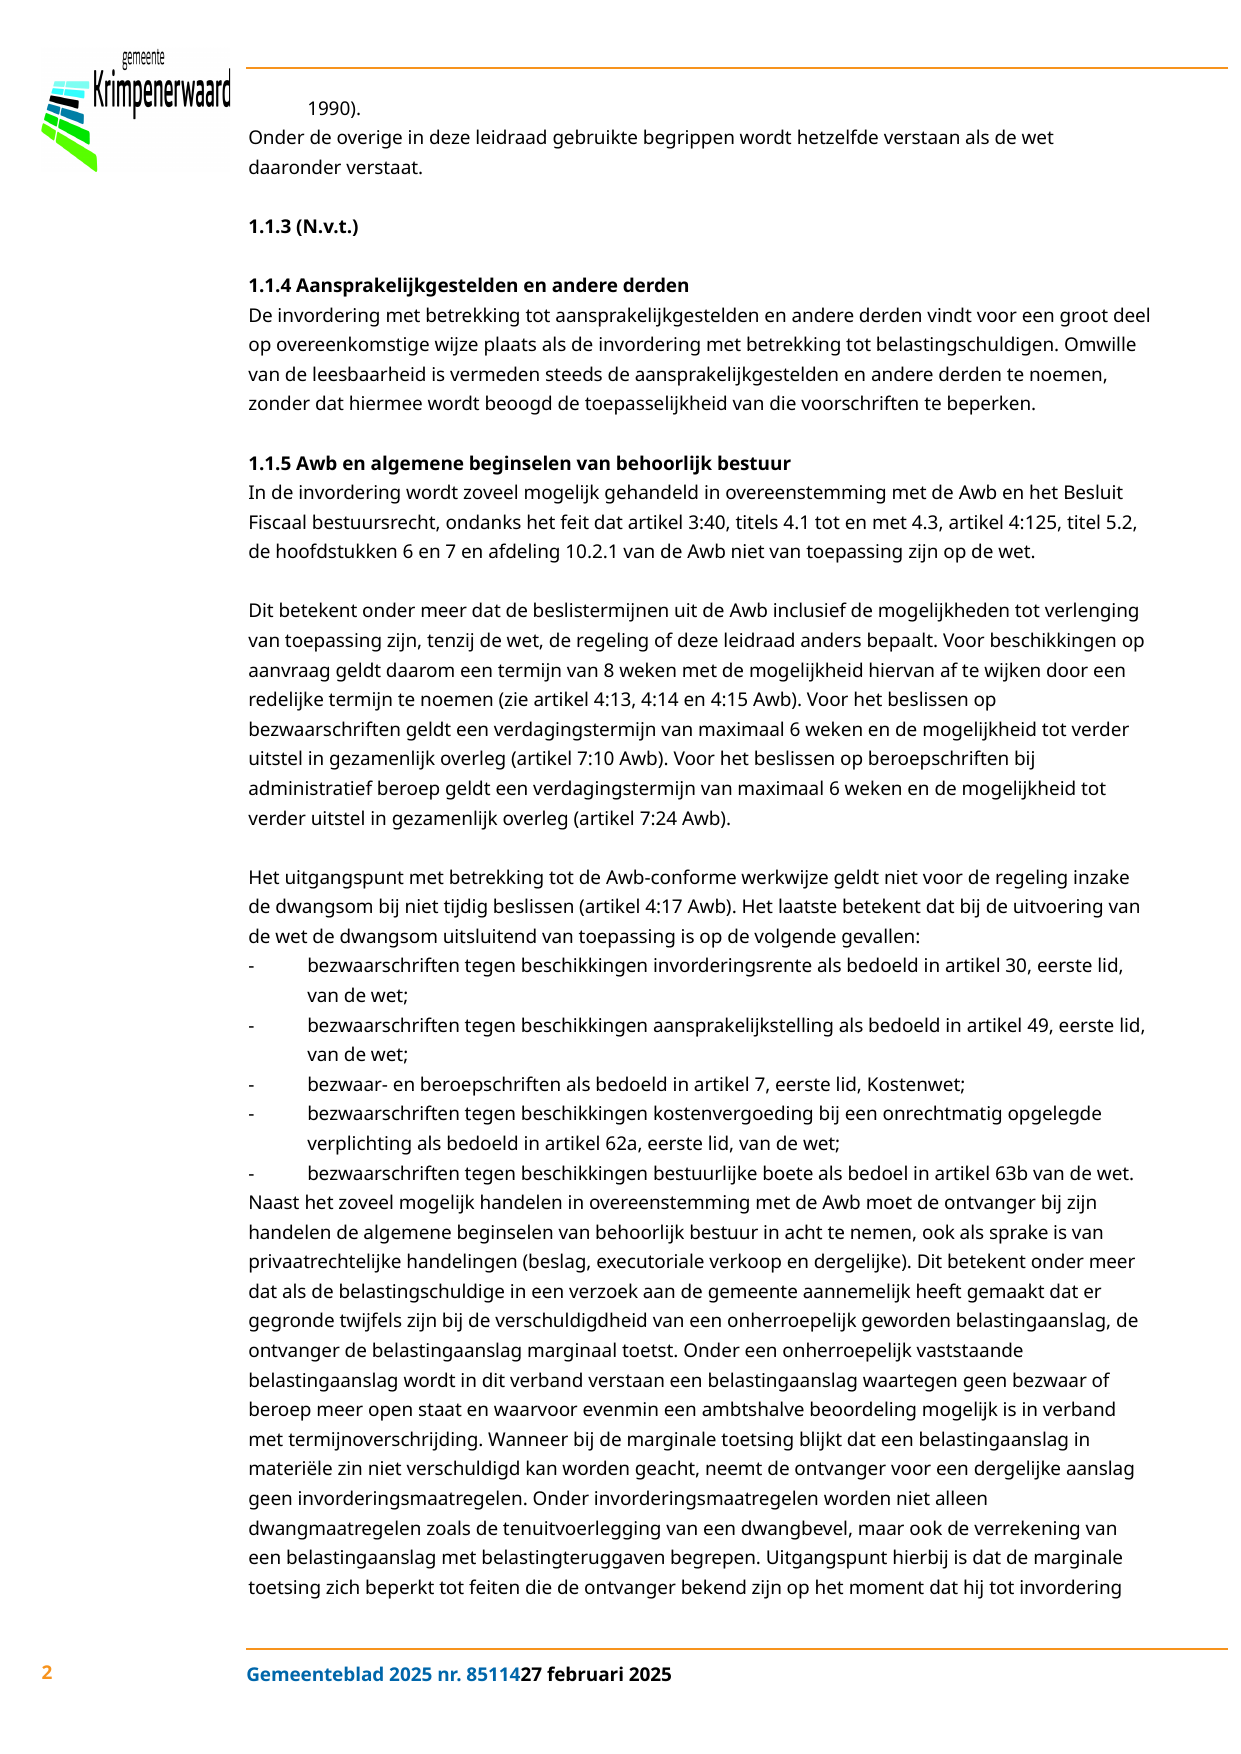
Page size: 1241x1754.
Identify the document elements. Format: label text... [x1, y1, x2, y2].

text Dit betekent onder meer dat de beslistermijnen uit de Awb inclusief de mogelijkheden tot verlenging van toepassing zijn, tenzij de wet, de regeling of deze leidraad anders bepaalt. Voor beschikkingen op aanvraag geldt daarom een termijn van 8 weken met de mogelijkheid hiervan af te wijken door een redelijke termijn te noemen (zie artikel 4:13, 4:14 en 4:15 Awb). Voor het beslissen op bezwaarschriften geldt een verdagingstermijn van maximaal 6 weken en de mogelijkheid tot verder uitstel in gezamenlijk overleg (artikel 7:10 Awb). Voor het beslissen op beroepschriften bij administratief beroep geldt een verdagingstermijn van maximaal 6 weken en de mogelijkheid tot verder uitstel in gezamenlijk overleg (artikel 7:24 Awb). [248, 598, 1152, 831]
list bezwaarschriften tegen beschikkingen bestuurlijke boete als bedoel in artikel 63b van de wet. [248, 1160, 1152, 1186]
text 1.1.4 Aansprakelijkgestelden en andere derden [248, 272, 1152, 298]
text In de invordering wordt zoveel mogelijk gehandeld in overeenstemming met de Awb en het Besluit Fiscaal bestuursrecht, ondanks het feit dat artikel 3:40, titels 4.1 tot en met 4.3, artikel 4:125, titel 5.2, de hoofdstukken 6 en 7 en afdeling 10.2.1 van de Awb niet van toepassing zijn op de wet. [248, 479, 1152, 564]
list bezwaar- en beroepschriften als bedoeld in artikel 7, eerste lid, Kostenwet; [248, 1071, 1152, 1097]
text Het uitgangspunt met betrekking tot de Awb-conforme werkwijze geldt niet voor de regeling inzake de dwangsom bij niet tijdig beslissen (artikel 4:17 Awb). Het laatste betekent dat bij de uitvoering van de wet de dwangsom uitsluitend van toepassing is op de volgende gevallen: [248, 864, 1152, 949]
text 1.1.3 (N.v.t.) [248, 213, 1152, 239]
list bezwaarschriften tegen beschikkingen aansprakelijkstelling als bedoeld in artikel 49, eerste lid, van de wet; [248, 1012, 1152, 1067]
list 1990). [248, 95, 1152, 121]
list bezwaarschriften tegen beschikkingen kostenvergoeding bij een onrechtmatig opgelegde verplichting als bedoeld in artikel 62a, eerste lid, van de wet; [248, 1101, 1152, 1156]
list bezwaarschriften tegen beschikkingen invorderingsrente als bedoeld in artikel 30, eerste lid, van de wet; [248, 953, 1152, 1008]
picture [41, 47, 231, 172]
text De invordering met betrekking tot aansprakelijkgestelden en andere derden vindt voor een groot deel op overeenkomstige wijze plaats als de invordering met betrekking tot belastingschuldigen. Omwille van de leesbaarheid is vermeden steeds de aansprakelijkgestelden en andere derden te noemen, zonder dat hiermee wordt beoogd de toepasselijkheid van die voorschriften te beperken. [248, 302, 1152, 416]
text Onder de overige in deze leidraad gebruikte begrippen wordt hetzelfde verstaan als de wet daaronder verstaat. [248, 124, 1152, 180]
text Naast het zoveel mogelijk handelen in overeenstemming met de Awb moet de ontvanger bij zijn handelen de algemene beginselen van behoorlijk bestuur in acht te nemen, ook als sprake is van privaatrechtelijke handelingen (beslag, executoriale verkoop en dergelijke). Dit betekent onder meer dat als de belastingschuldige in een verzoek aan de gemeente aannemelijk heeft gemaakt dat er gegronde twijfels zijn bij de verschuldigdheid van een onherroepelijk geworden belastingaanslag, de ontvanger de belastingaanslag marginaal toetst. Onder een onherroepelijk vaststaande belastingaanslag wordt in dit verband verstaan een belastingaanslag waartegen geen bezwaar of beroep meer open staat en waarvoor evenmin een ambtshalve beoordeling mogelijk is in verband met termijnoverschrijding. Wanneer bij de marginale toetsing blijkt dat een belastingaanslag in materiële zin niet verschuldigd kan worden geacht, neemt de ontvanger voor een dergelijke aanslag geen invorderingsmaatregelen. Onder invorderingsmaatregelen worden niet alleen dwangmaatregelen zoals de tenuitvoerlegging van een dwangbevel, maar ook de verrekening van een belastingaanslag met belastingteruggaven begrepen. Uitgangspunt hierbij is dat de marginale toetsing zich beperkt tot feiten die de ontvanger bekend zijn op het moment dat hij tot invordering [248, 1189, 1152, 1600]
text 1.1.5 Awb en algemene beginselen van behoorlijk bestuur [248, 450, 1152, 476]
